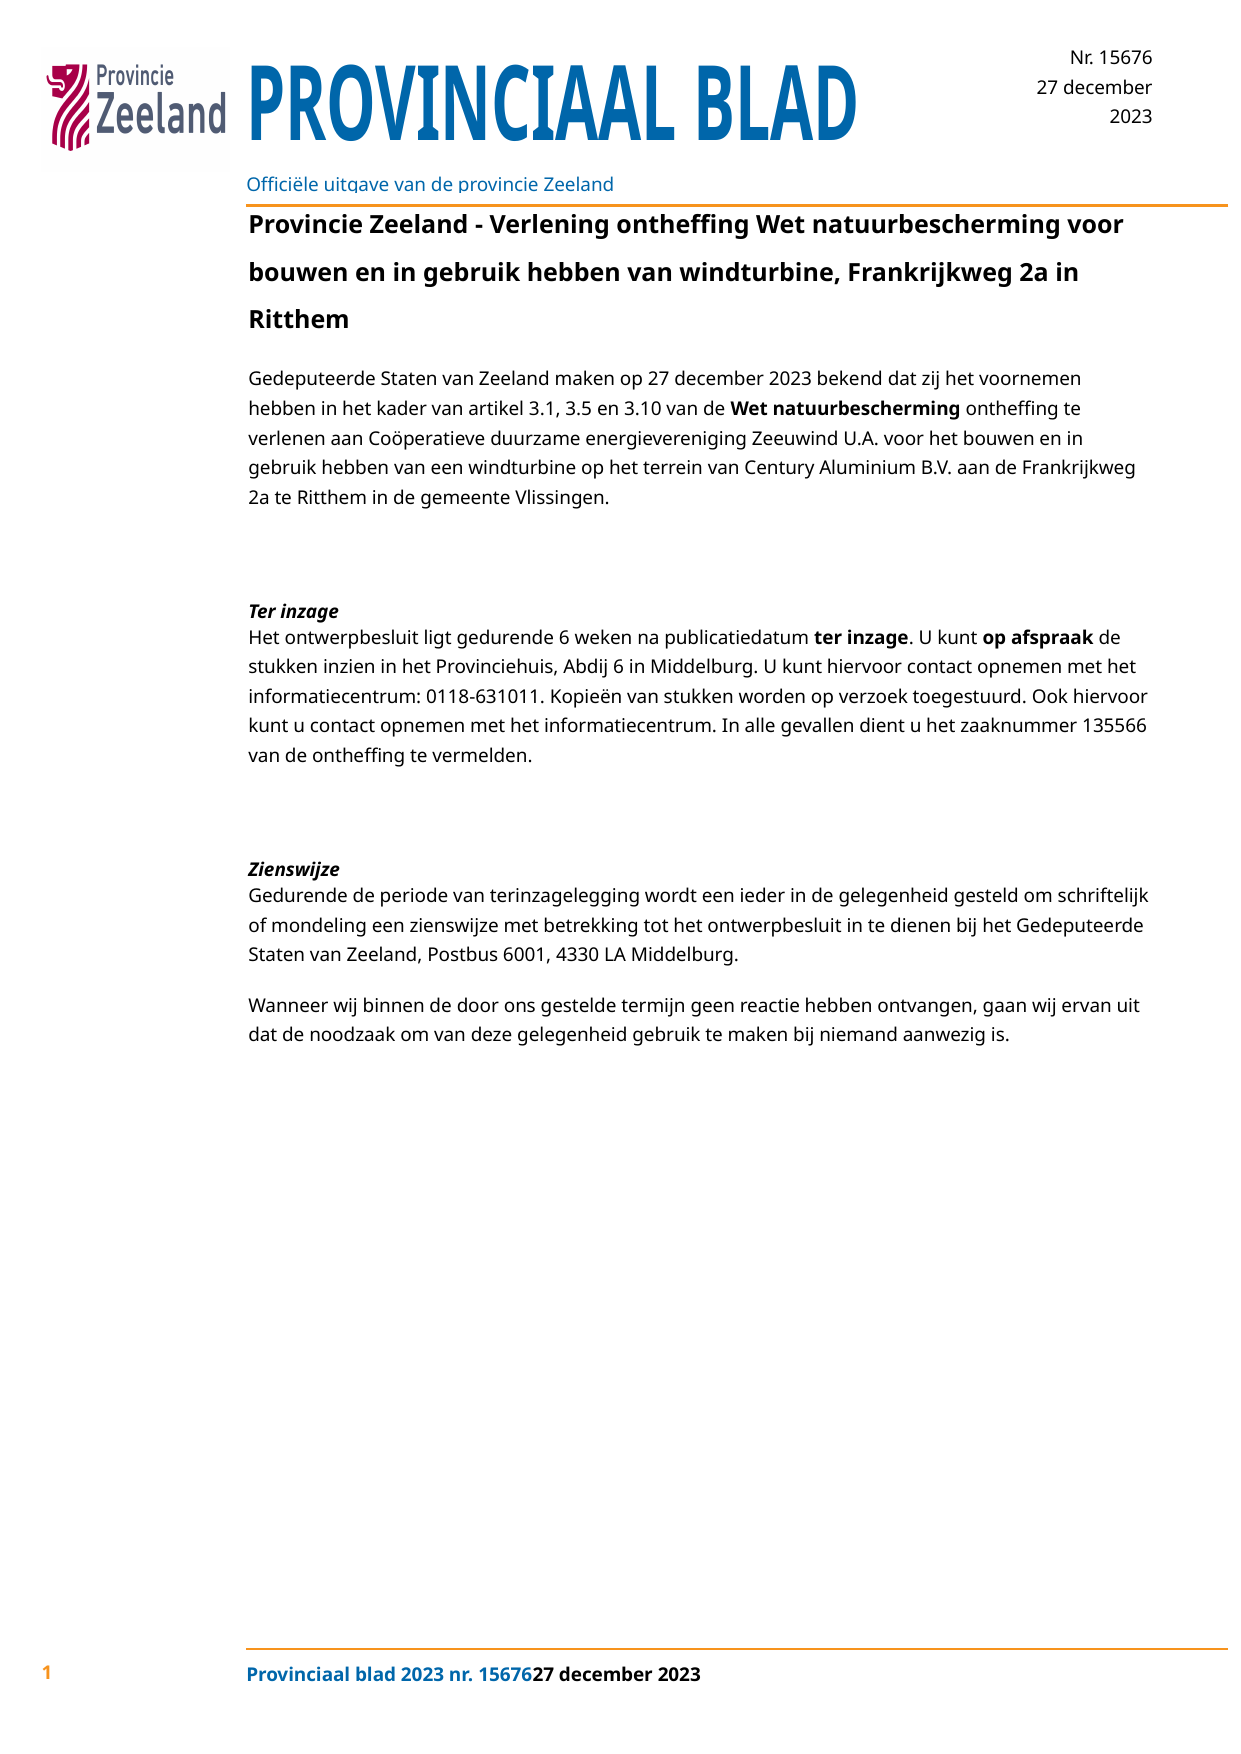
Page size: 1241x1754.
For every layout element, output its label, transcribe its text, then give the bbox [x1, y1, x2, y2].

text Het ontwerpbesluit ligt gedurende 6 weken na publicatiedatum ter inzage. U kunt op afspraak de stukken inzien in het Provinciehuis, Abdij 6 in Middelburg. U kunt hiervoor contact opnemen met het informatiecentrum: 0118-631011. Kopieën van stukken worden op verzoek toegestuurd. Ook hiervoor kunt u contact opnemen met het informatiecentrum. In alle gevallen dient u het zaaknummer 135566 van de ontheffing te vermelden. [248, 624, 1152, 768]
text Wanneer wij binnen de door ons gestelde termijn geen reactie hebben ontvangen, gaan wij ervan uit dat de noodzaak om van deze gelegenheid gebruik te maken bij niemand aanwezig is. [248, 992, 1152, 1047]
text Zienswijze [248, 857, 1152, 882]
text Provincie Zeeland - Verlening ontheffing Wet natuurbescherming voor bouwen en in gebruik hebben van windturbine, Frankrijkweg 2a in Ritthem [248, 207, 1152, 336]
text Ter inzage [248, 598, 1152, 624]
picture [41, 47, 231, 172]
text Gedurende de periode van terinzagelegging wordt een ieder in de gelegenheid gesteld om schriftelijk of mondeling een zienswijze met betrekking tot het ontwerpbesluit in te dienen bij het Gedeputeerde Staten van Zeeland, Postbus 6001, 4330 LA Middelburg. [248, 882, 1152, 967]
text Gedeputeerde Staten van Zeeland maken op 27 december 2023 bekend dat zij het voornemen hebben in het kader van artikel 3.1, 3.5 en 3.10 van de Wet natuurbescherming ontheffing te verlenen aan Coöperatieve duurzame energievereniging Zeeuwind U.A. voor het bouwen en in gebruik hebben van een windturbine op het terrein van Century Aluminium B.V. aan de Frankrijkweg 2a te Ritthem in de gemeente Vlissingen. [248, 366, 1152, 509]
